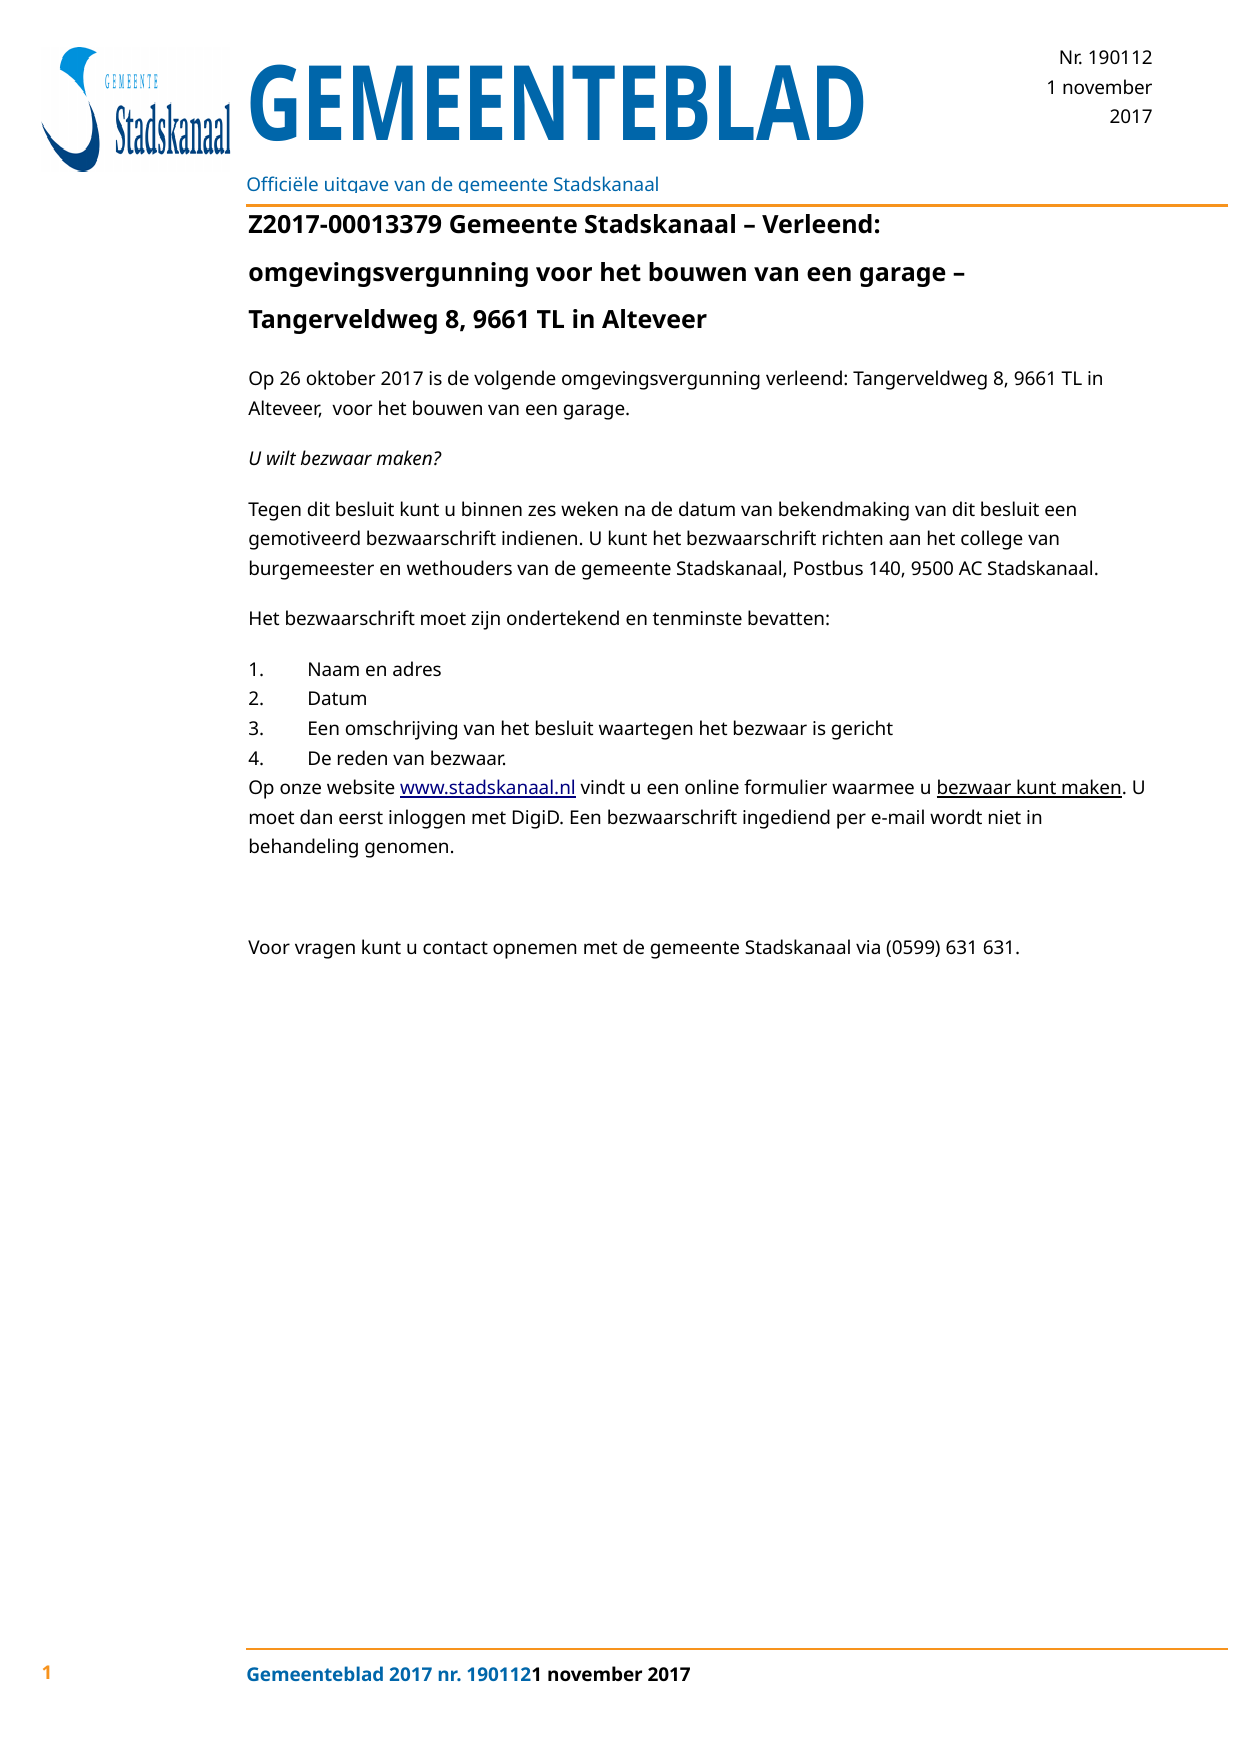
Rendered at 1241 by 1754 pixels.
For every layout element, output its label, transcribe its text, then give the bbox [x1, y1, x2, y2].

text Voor vragen kunt u contact opnemen met de gemeente Stadskanaal via (0599) 631 631. [248, 934, 1152, 960]
text Op onze website www.stadskanaal.nl vindt u een online formulier waarmee u bezwaar kunt maken. U moet dan eerst inloggen met DigiD. Een bezwaarschrift ingediend per e-mail wordt niet in behandeling genomen. [248, 774, 1152, 859]
picture [41, 47, 231, 172]
text Het bezwaarschrift moet zijn ondertekend en tenminste bevatten: [248, 606, 1152, 631]
list Datum [248, 686, 1152, 711]
text Op 26 oktober 2017 is de volgende omgevingsvergunning verleend: Tangerveldweg 8, 9661 TL in Alteveer, voor het bouwen van een garage. [248, 366, 1152, 421]
list Naam en adres [248, 656, 1152, 682]
list Een omschrijving van het besluit waartegen het bezwaar is gericht [248, 715, 1152, 741]
text Z2017-00013379 Gemeente Stadskanaal – Verleend: omgevingsvergunning voor het bouwen van een garage – Tangerveldweg 8, 9661 TL in Alteveer [248, 207, 1152, 336]
text Tegen dit besluit kunt u binnen zes weken na de datum van bekendmaking van dit besluit een gemotiveerd bezwaarschrift indienen. U kunt het bezwaarschrift richten aan het college van burgemeester en wethouders van de gemeente Stadskanaal, Postbus 140, 9500 AC Stadskanaal. [248, 496, 1152, 581]
text U wilt bezwaar maken? [248, 446, 1152, 471]
list De reden van bezwaar. [248, 745, 1152, 770]
